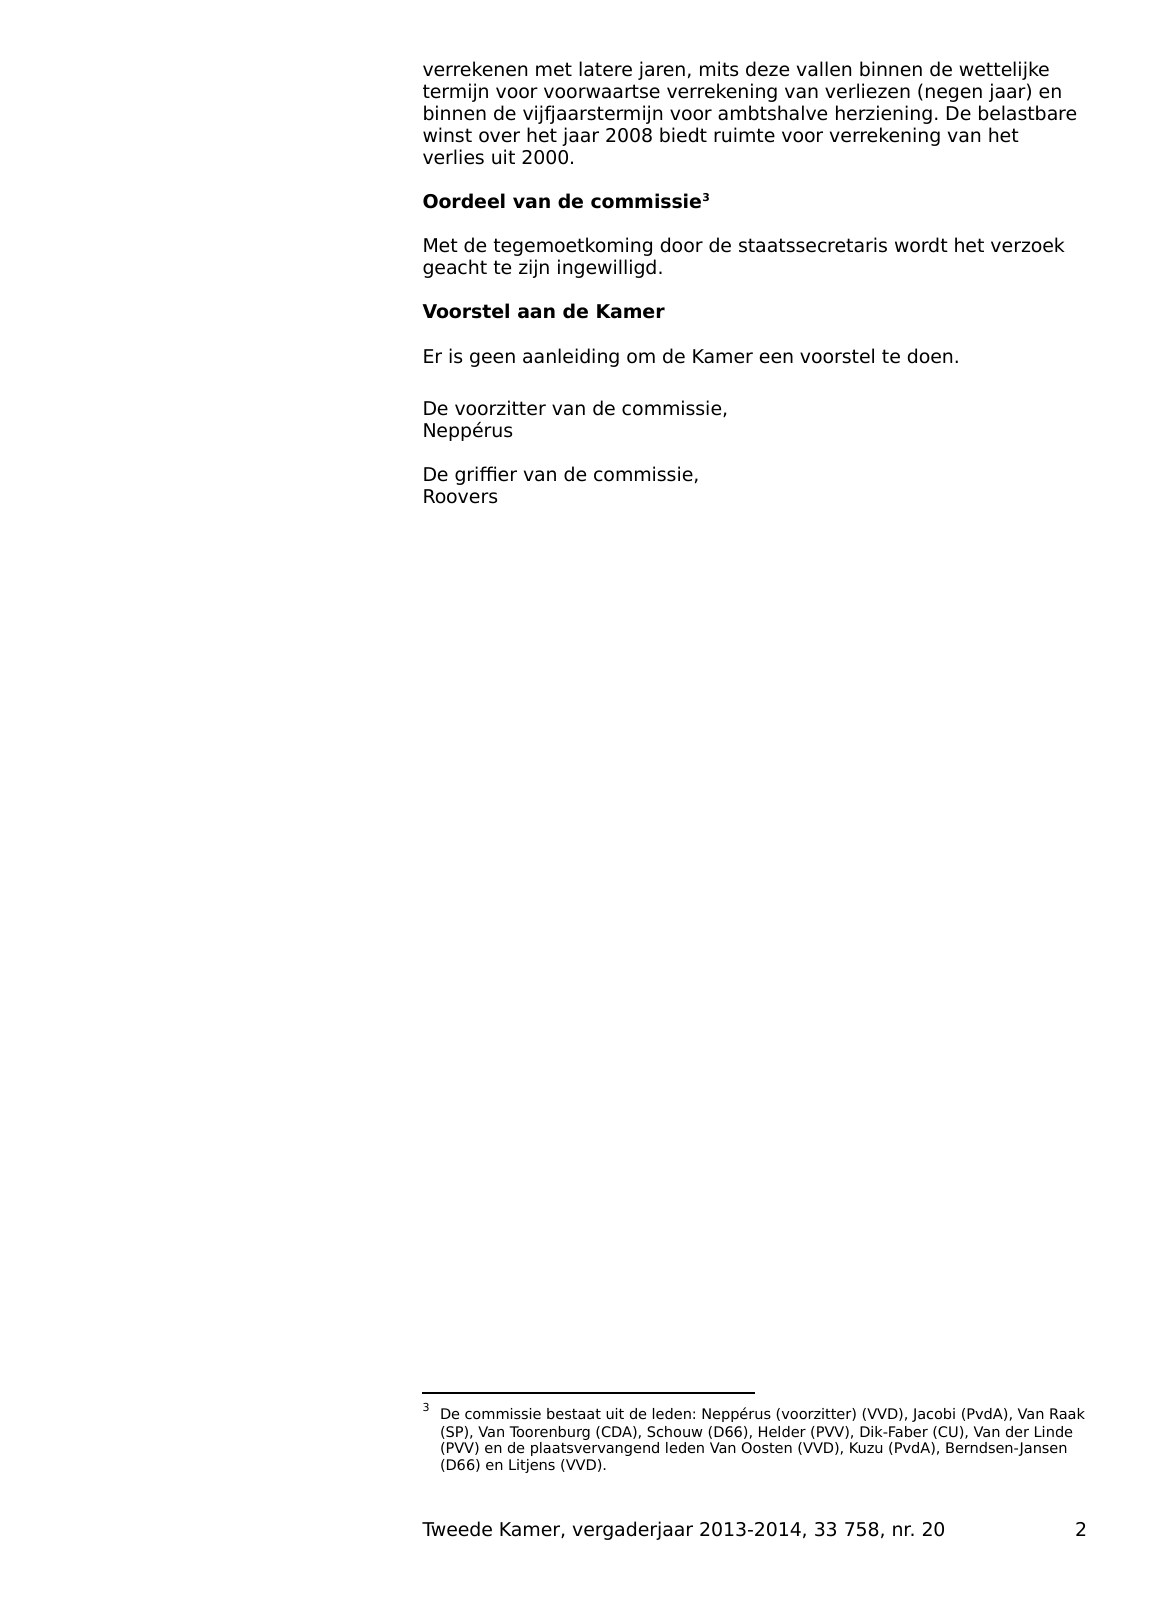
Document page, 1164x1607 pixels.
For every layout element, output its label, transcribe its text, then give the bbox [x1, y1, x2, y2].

text Met de tegemoetkoming door de staatssecretaris wordt het verzoek geacht te zijn ingewilligd. [422, 235, 1087, 279]
text De voorzitter van de commissie, Neppérus [422, 398, 1087, 442]
subtitle Voorstel aan de Kamer [422, 301, 1087, 323]
text Er is geen aanleiding om de Kamer een voorstel te doen. [422, 346, 1087, 368]
text verrekenen met latere jaren, mits deze vallen binnen de wettelijke termijn voor voorwaartse verrekening van verliezen (negen jaar) en binnen de vijfjaarstermijn voor ambtshalve herziening. De belastbare winst over het jaar 2008 biedt ruimte voor verrekening van het verlies uit 2000. [422, 59, 1087, 169]
subtitle Oordeel van de commissie [422, 191, 1087, 213]
text De commissie bestaat uit de leden: Neppérus (voorzitter) (VVD), Jacobi (PvdA), Van Raak (SP), Van Toorenburg (CDA), Schouw (D66), Helder (PVV), Dik-Faber (CU), Van der Linde (PVV) en de plaatsvervangend leden Van Oosten (VVD), Kuzu (PvdA), Berndsen-Jansen (D66) en Litjens (VVD). [422, 1402, 1087, 1474]
text De griffier van de commissie, Roovers [422, 464, 1087, 508]
